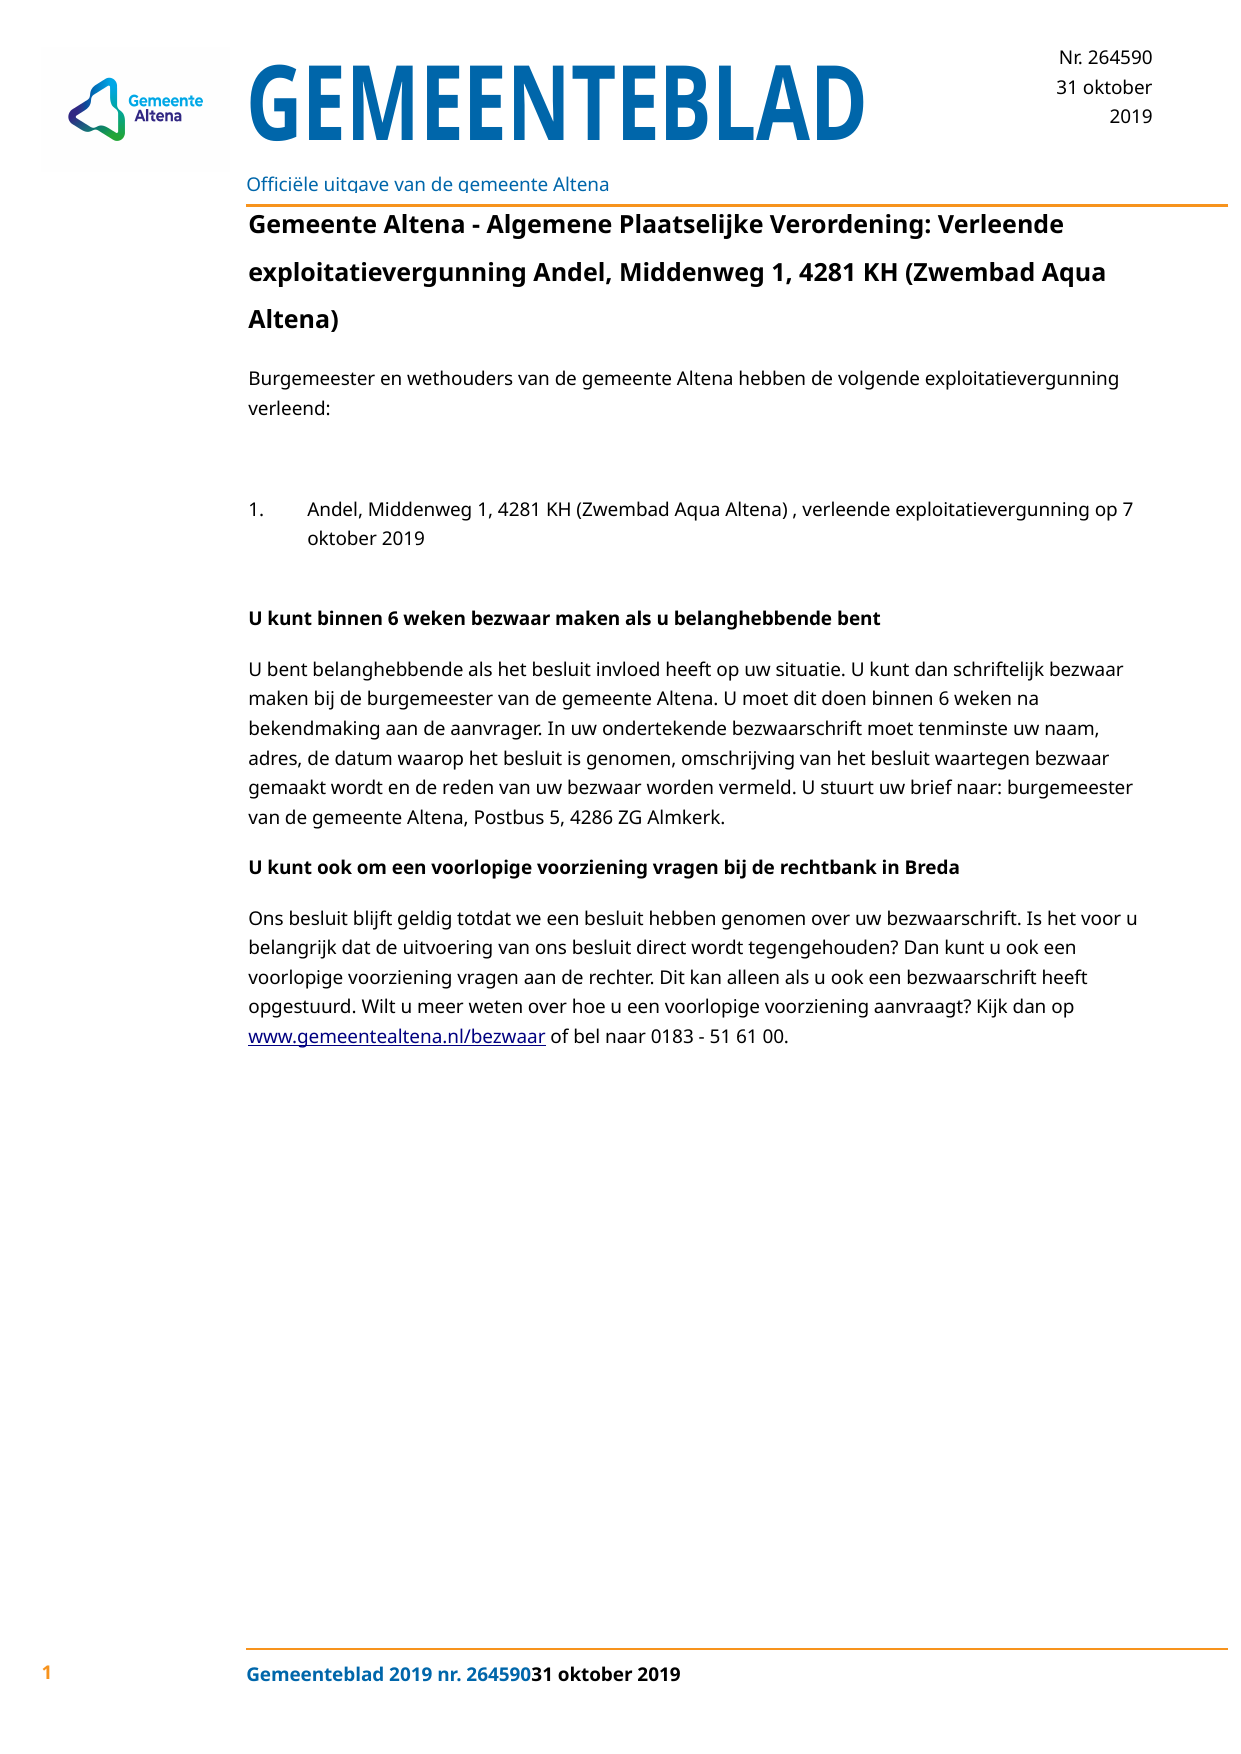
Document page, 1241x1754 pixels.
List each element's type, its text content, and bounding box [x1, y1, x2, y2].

text U kunt binnen 6 weken bezwaar maken als u belanghebbende bent [248, 606, 1152, 631]
picture [41, 47, 231, 172]
text U kunt ook om een voorlopige voorziening vragen bij de rechtbank in Breda [248, 854, 1152, 880]
text Burgemeester en wethouders van de gemeente Altena hebben de volgende exploitatievergunning verleend: [248, 366, 1152, 421]
text U bent belanghebbende als het besluit invloed heeft op uw situatie. U kunt dan schriftelijk bezwaar maken bij de burgemeester van de gemeente Altena. U moet dit doen binnen 6 weken na bekendmaking aan de aanvrager. In uw ondertekende bezwaarschrift moet tenminste uw naam, adres, de datum waarop het besluit is genomen, omschrijving van het besluit waartegen bezwaar gemaakt wordt en de reden van uw bezwaar worden vermeld. U stuurt uw brief naar: burgemeester van de gemeente Altena, Postbus 5, 4286 ZG Almkerk. [248, 656, 1152, 829]
list Andel, Middenweg 1, 4281 KH (Zwembad Aqua Altena) , verleende exploitatievergunning op 7 oktober 2019 [248, 496, 1152, 551]
text Gemeente Altena - Algemene Plaatselijke Verordening: Verleende exploitatievergunning Andel, Middenweg 1, 4281 KH (Zwembad Aqua Altena) [248, 207, 1152, 336]
text Ons besluit blijft geldig totdat we een besluit hebben genomen over uw bezwaarschrift. Is het voor u belangrijk dat de uitvoering van ons besluit direct wordt tegengehouden? Dan kunt u ook een voorlopige voorziening vragen aan de rechter. Dit kan alleen als u ook een bezwaarschrift heeft opgestuurd. Wilt u meer weten over hoe u een voorlopige voorziening aanvraagt? Kijk dan op www.gemeentealtena.nl/bezwaar of bel naar 0183 - 51 61 00. [248, 905, 1152, 1049]
